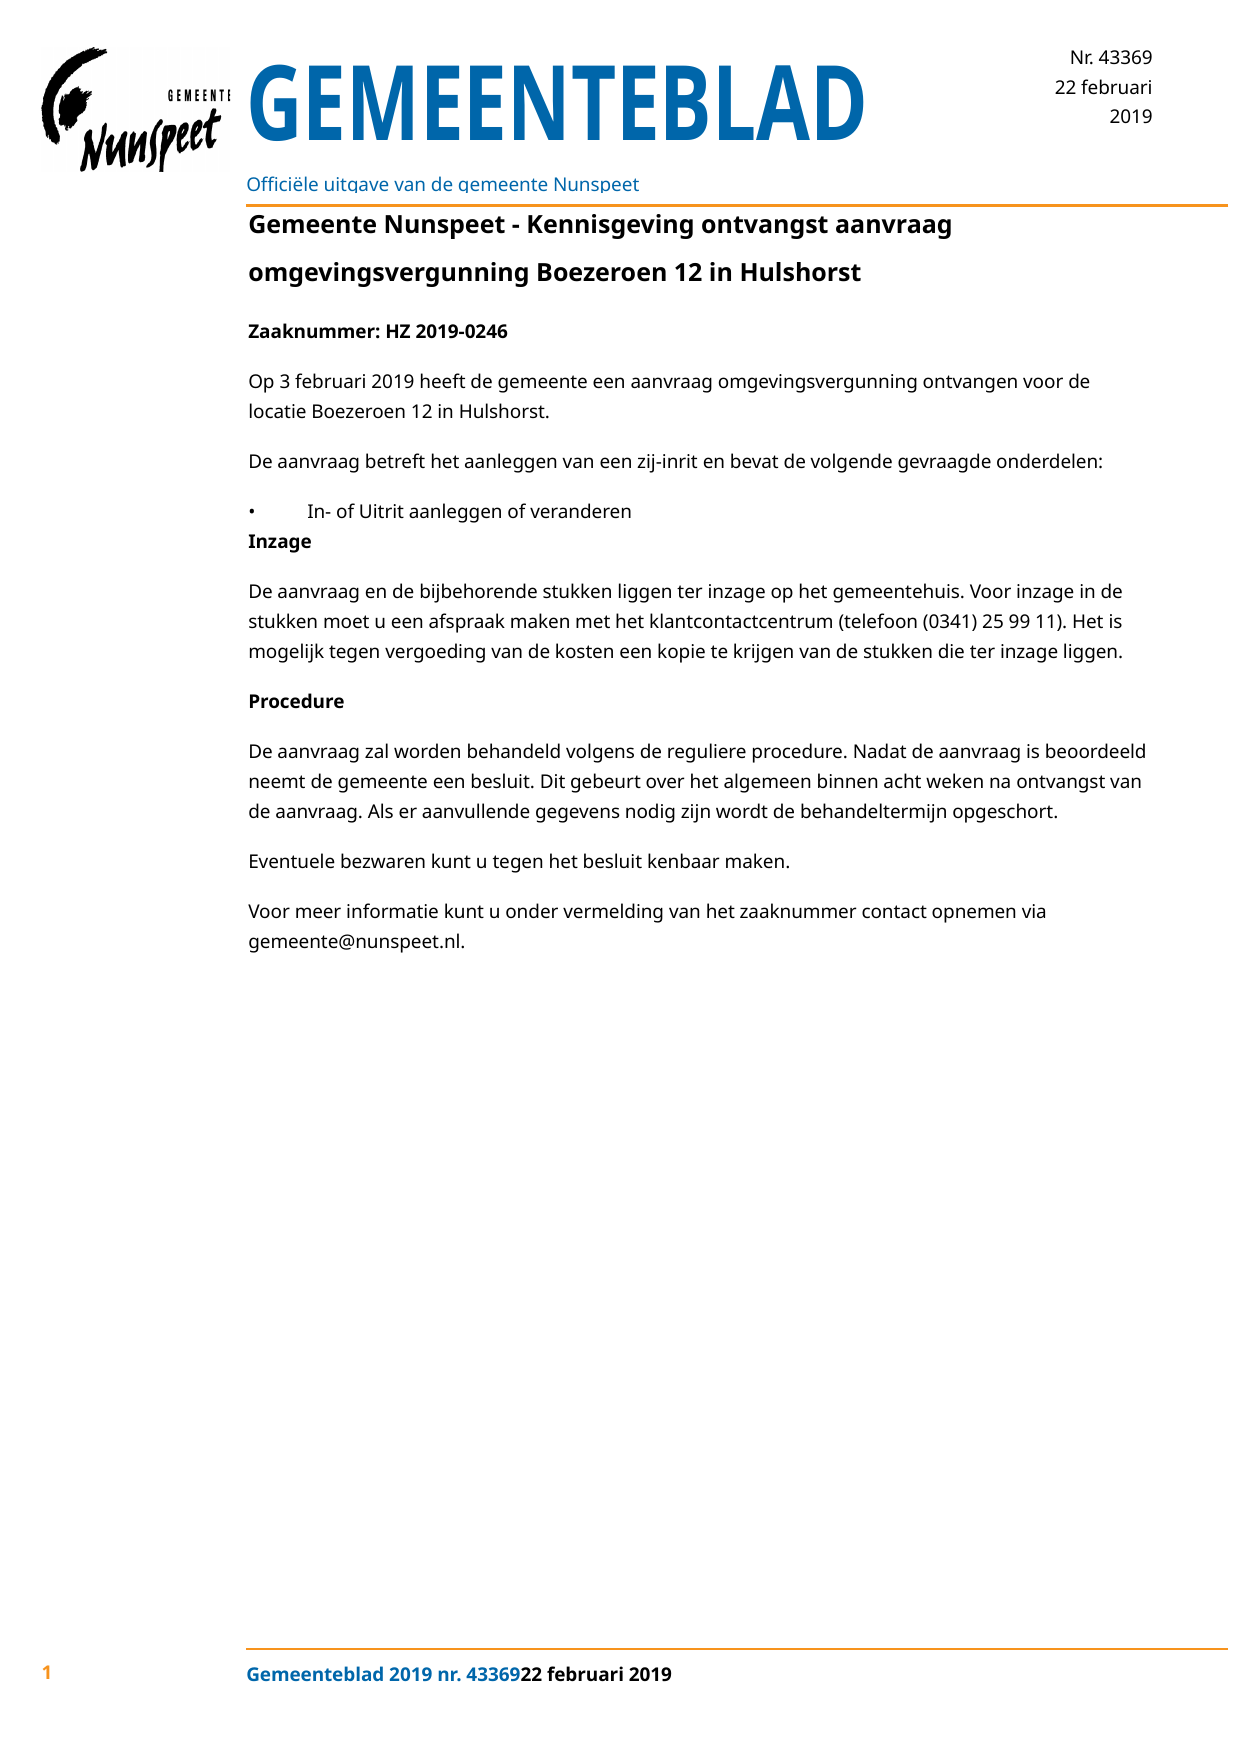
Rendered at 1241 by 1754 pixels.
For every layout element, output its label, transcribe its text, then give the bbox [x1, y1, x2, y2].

text Eventuele bezwaren kunt u tegen het besluit kenbaar maken. [248, 848, 1152, 874]
text De aanvraag en de bijbehorende stukken liggen ter inzage op het gemeentehuis. Voor inzage in de stukken moet u een afspraak maken met het klantcontactcentrum (telefoon (0341) 25 99 11). Het is mogelijk tegen vergoeding van de kosten een kopie te krijgen van de stukken die ter inzage liggen. [248, 579, 1152, 664]
picture [41, 47, 231, 172]
list In- of Uitrit aanleggen of veranderen [248, 499, 1152, 524]
text Voor meer informatie kunt u onder vermelding van het zaaknummer contact opnemen via gemeente@nunspeet.nl. [248, 899, 1152, 954]
text De aanvraag betreft het aanleggen van een zij-inrit en bevat de volgende gevraagde onderdelen: [248, 448, 1152, 474]
text Procedure [248, 688, 1152, 714]
text De aanvraag zal worden behandeld volgens de reguliere procedure. Nadat de aanvraag is beoordeeld neemt de gemeente een besluit. Dit gebeurt over het algemeen binnen acht weken na ontvangst van de aanvraag. Als er aanvullende gegevens nodig zijn wordt de behandeltermijn opgeschort. [248, 739, 1152, 824]
text Op 3 februari 2019 heeft de gemeente een aanvraag omgevingsvergunning ontvangen voor de locatie Boezeroen 12 in Hulshorst. [248, 368, 1152, 424]
text Gemeente Nunspeet - Kennisgeving ontvangst aanvraag omgevingsvergunning Boezeroen 12 in Hulshorst [248, 207, 1152, 288]
text Inzage [248, 528, 1152, 554]
text Zaaknummer: HZ 2019-0246 [248, 318, 1152, 344]
